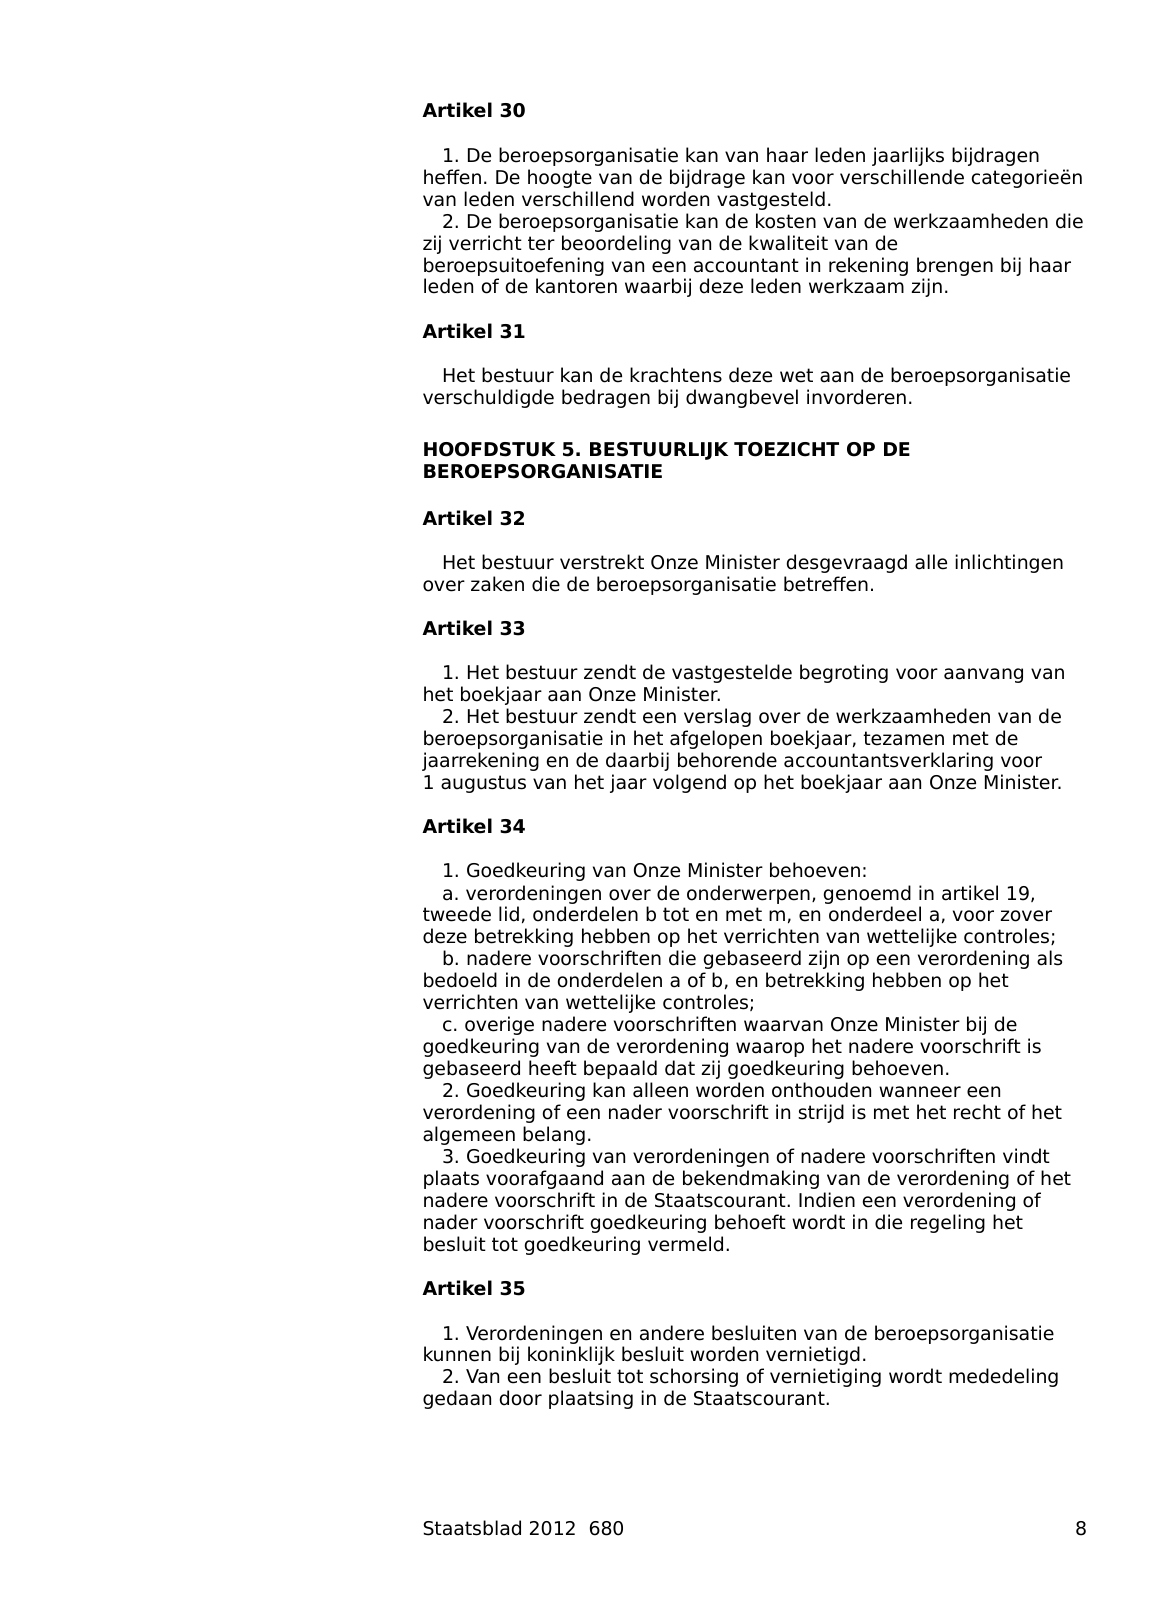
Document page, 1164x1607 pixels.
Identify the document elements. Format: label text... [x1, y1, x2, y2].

text Het bestuur kan de krachtens deze wet aan de beroepsorganisatie verschuldigde bedragen bij dwangbevel invorderen. [422, 365, 1087, 409]
text a. verordeningen over de onderwerpen, genoemd in artikel 19, tweede lid, onderdelen b tot en met m, en onderdeel a, voor zover deze betrekking hebben op het verrichten van wettelijke controles; [422, 882, 1087, 948]
text 2. Goedkeuring kan alleen worden onthouden wanneer een verordening of een nader voorschrift in strijd is met het recht of het algemeen belang. [422, 1080, 1087, 1146]
subtitle Artikel 32 [422, 508, 1087, 530]
subtitle Artikel 31 [422, 321, 1087, 343]
text 1. Het bestuur zendt de vastgestelde begroting voor aanvang van het boekjaar aan Onze Minister. [422, 662, 1087, 706]
text 2. Het bestuur zendt een verslag over de werkzaamheden van de beroepsorganisatie in het afgelopen boekjaar, tezamen met de jaarrekening en de daarbij behorende accountantsverklaring voor 1 augustus van het jaar volgend op het boekjaar aan Onze Minister. [422, 706, 1087, 794]
text Het bestuur verstrekt Onze Minister desgevraagd alle inlichtingen over zaken die de beroepsorganisatie betreffen. [422, 552, 1087, 596]
text c. overige nadere voorschriften waarvan Onze Minister bij de goedkeuring van de verordening waarop het nadere voorschrift is gebaseerd heeft bepaald dat zij goedkeuring behoeven. [422, 1014, 1087, 1080]
subtitle Artikel 33 [422, 618, 1087, 640]
subtitle Artikel 30 [422, 100, 1087, 122]
text 1. Verordeningen en andere besluiten van de beroepsorganisatie kunnen bij koninklijk besluit worden vernietigd. [422, 1322, 1087, 1366]
subtitle HOOFDSTUK 5. BESTUURLIJK TOEZICHT OP DE BEROEPSORGANISATIE [422, 439, 1087, 483]
text 2. De beroepsorganisatie kan de kosten van de werkzaamheden die zij verricht ter beoordeling van de kwaliteit van de beroepsuitoefening van een accountant in rekening brengen bij haar leden of de kantoren waarbij deze leden werkzaam zijn. [422, 211, 1087, 298]
text 2. Van een besluit tot schorsing of vernietiging wordt mededeling gedaan door plaatsing in de Staatscourant. [422, 1366, 1087, 1410]
subtitle Artikel 34 [422, 816, 1087, 838]
text 3. Goedkeuring van verordeningen of nadere voorschriften vindt plaats voorafgaand aan de bekendmaking van de verordening of het nadere voorschrift in de Staatscourant. Indien een verordening of nader voorschrift goedkeuring behoeft wordt in die regeling het besluit tot goedkeuring vermeld. [422, 1146, 1087, 1256]
text 1. Goedkeuring van Onze Minister behoeven: [422, 860, 1087, 882]
subtitle Artikel 35 [422, 1278, 1087, 1300]
text 1. De beroepsorganisatie kan van haar leden jaarlijks bijdragen heffen. De hoogte van de bijdrage kan voor verschillende categorieën van leden verschillend worden vastgesteld. [422, 144, 1087, 211]
text b. nadere voorschriften die gebaseerd zijn op een verordening als bedoeld in de onderdelen a of b, en betrekking hebben op het verrichten van wettelijke controles; [422, 948, 1087, 1014]
